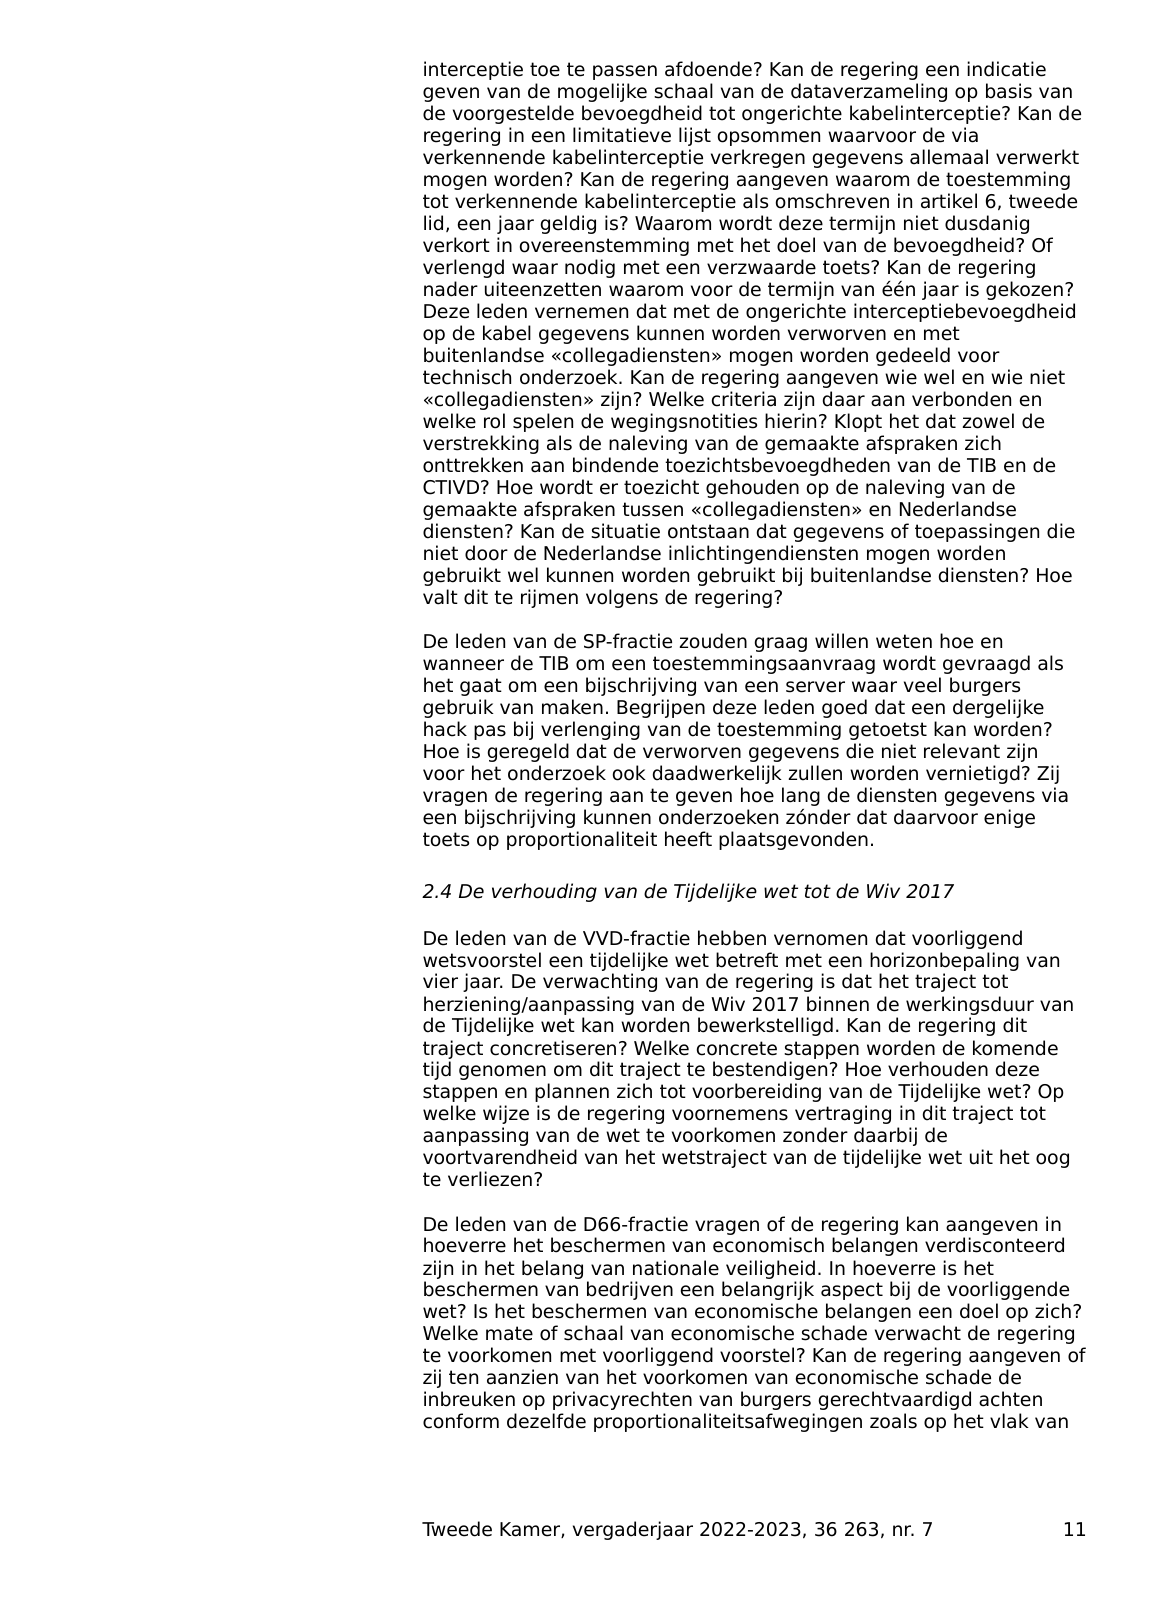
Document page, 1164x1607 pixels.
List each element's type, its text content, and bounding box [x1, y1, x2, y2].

text interceptie toe te passen afdoende? Kan de regering een indicatie geven van de mogelijke schaal van de dataverzameling op basis van de voorgestelde bevoegdheid tot ongerichte kabelinterceptie? Kan de regering in een limitatieve lijst opsommen waarvoor de via verkennende kabelinterceptie verkregen gegevens allemaal verwerkt mogen worden? Kan de regering aangeven waarom de toestemming tot verkennende kabelinterceptie als omschreven in artikel 6, tweede lid, een jaar geldig is? Waarom wordt deze termijn niet dusdanig verkort in overeenstemming met het doel van de bevoegdheid? Of verlengd waar nodig met een verzwaarde toets? Kan de regering nader uiteenzetten waarom voor de termijn van één jaar is gekozen? [422, 59, 1087, 301]
subtitle 2.4 De verhouding van de Tijdelijke wet tot de Wiv 2017 [422, 881, 1087, 902]
text Deze leden vernemen dat met de ongerichte interceptiebevoegdheid op de kabel gegevens kunnen worden verworven en met buitenlandse «collegadiensten» mogen worden gedeeld voor technisch onderzoek. Kan de regering aangeven wie wel en wie niet «collegadiensten» zijn? Welke criteria zijn daar aan verbonden en welke rol spelen de wegingsnotities hierin? Klopt het dat zowel de verstrekking als de naleving van de gemaakte afspraken zich onttrekken aan bindende toezichtsbevoegdheden van de TIB en de CTIVD? Hoe wordt er toezicht gehouden op de naleving van de gemaakte afspraken tussen «collegadiensten» en Nederlandse diensten? Kan de situatie ontstaan dat gegevens of toepassingen die niet door de Nederlandse inlichtingendiensten mogen worden gebruikt wel kunnen worden gebruikt bij buitenlandse diensten? Hoe valt dit te rijmen volgens de regering? [422, 301, 1087, 608]
text De leden van de VVD-fractie hebben vernomen dat voorliggend wetsvoorstel een tijdelijke wet betreft met een horizonbepaling van vier jaar. De verwachting van de regering is dat het traject tot herziening/aanpassing van de Wiv 2017 binnen de werkingsduur van de Tijdelijke wet kan worden bewerkstelligd. Kan de regering dit traject concretiseren? Welke concrete stappen worden de komende tijd genomen om dit traject te bestendigen? Hoe verhouden deze stappen en plannen zich tot voorbereiding van de Tijdelijke wet? Op welke wijze is de regering voornemens vertraging in dit traject tot aanpassing van de wet te voorkomen zonder daarbij de voortvarendheid van het wetstraject van de tijdelijke wet uit het oog te verliezen? [422, 927, 1087, 1191]
text De leden van de SP-fractie zouden graag willen weten hoe en wanneer de TIB om een toestemmingsaanvraag wordt gevraagd als het gaat om een bijschrijving van een server waar veel burgers gebruik van maken. Begrijpen deze leden goed dat een dergelijke hack pas bij verlenging van de toestemming getoetst kan worden? Hoe is geregeld dat de verworven gegevens die niet relevant zijn voor het onderzoek ook daadwerkelijk zullen worden vernietigd? Zij vragen de regering aan te geven hoe lang de diensten gegevens via een bijschrijving kunnen onderzoeken zónder dat daarvoor enige toets op proportionaliteit heeft plaatsgevonden. [422, 631, 1087, 851]
text De leden van de D66-fractie vragen of de regering kan aangeven in hoeverre het beschermen van economisch belangen verdisconteerd zijn in het belang van nationale veiligheid. In hoeverre is het beschermen van bedrijven een belangrijk aspect bij de voorliggende wet? Is het beschermen van economische belangen een doel op zich? Welke mate of schaal van economische schade verwacht de regering te voorkomen met voorliggend voorstel? Kan de regering aangeven of zij ten aanzien van het voorkomen van economische schade de inbreuken op privacyrechten van burgers gerechtvaardigd achten conform dezelfde proportionaliteitsafwegingen zoals op het vlak van [422, 1213, 1087, 1433]
